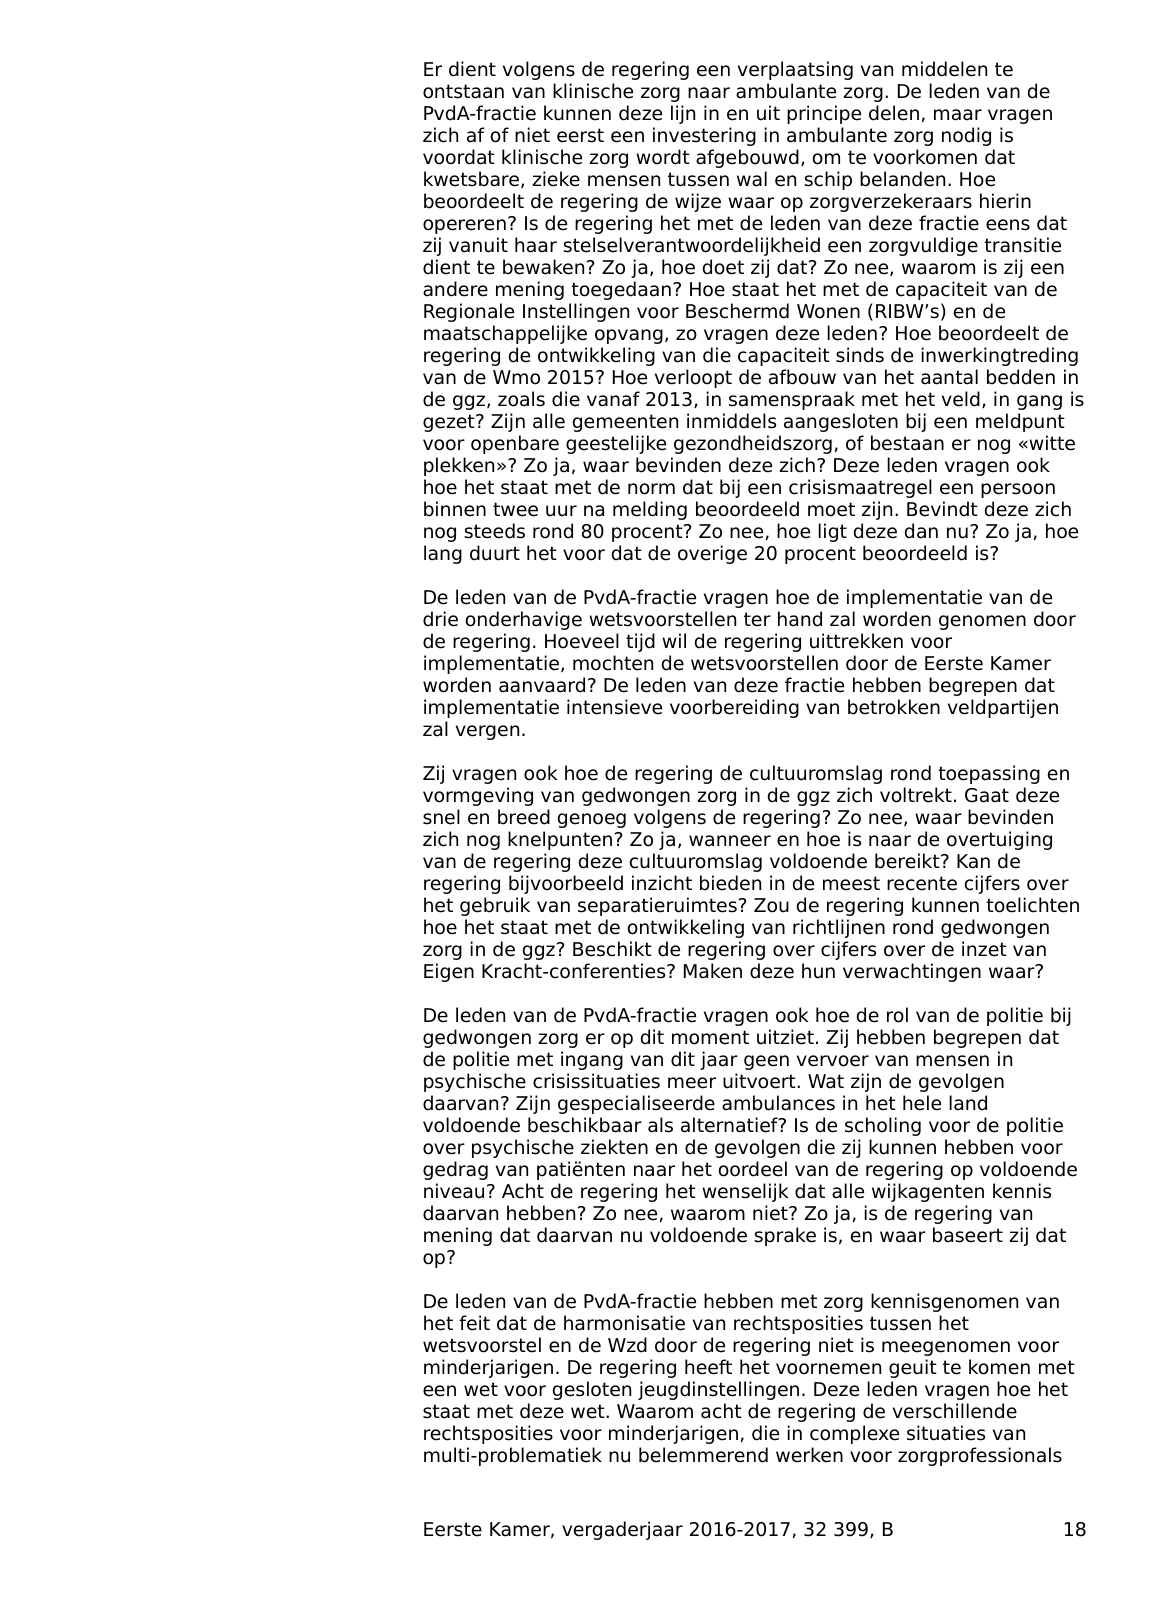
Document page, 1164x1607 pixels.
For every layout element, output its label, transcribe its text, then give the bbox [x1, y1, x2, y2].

text De leden van de PvdA-fractie vragen hoe de implementatie van de drie onderhavige wetsvoorstellen ter hand zal worden genomen door de regering. Hoeveel tijd wil de regering uittrekken voor implementatie, mochten de wetsvoorstellen door de Eerste Kamer worden aanvaard? De leden van deze fractie hebben begrepen dat implementatie intensieve voorbereiding van betrokken veldpartijen zal vergen. [422, 587, 1087, 741]
text Zij vragen ook hoe de regering de cultuuromslag rond toepassing en vormgeving van gedwongen zorg in de ggz zich voltrekt. Gaat deze snel en breed genoeg volgens de regering? Zo nee, waar bevinden zich nog knelpunten? Zo ja, wanneer en hoe is naar de overtuiging van de regering deze cultuuromslag voldoende bereikt? Kan de regering bijvoorbeeld inzicht bieden in de meest recente cijfers over het gebruik van separatieruimtes? Zou de regering kunnen toelichten hoe het staat met de ontwikkeling van richtlijnen rond gedwongen zorg in de ggz? Beschikt de regering over cijfers over de inzet van Eigen Kracht-conferenties? Maken deze hun verwachtingen waar? [422, 763, 1087, 983]
text De leden van de PvdA-fractie vragen ook hoe de rol van de politie bij gedwongen zorg er op dit moment uitziet. Zij hebben begrepen dat de politie met ingang van dit jaar geen vervoer van mensen in psychische crisissituaties meer uitvoert. Wat zijn de gevolgen daarvan? Zijn gespecialiseerde ambulances in het hele land voldoende beschikbaar als alternatief? Is de scholing voor de politie over psychische ziekten en de gevolgen die zij kunnen hebben voor gedrag van patiënten naar het oordeel van de regering op voldoende niveau? Acht de regering het wenselijk dat alle wijkagenten kennis daarvan hebben? Zo nee, waarom niet? Zo ja, is de regering van mening dat daarvan nu voldoende sprake is, en waar baseert zij dat op? [422, 1005, 1087, 1268]
text De leden van de PvdA-fractie hebben met zorg kennisgenomen van het feit dat de harmonisatie van rechtsposities tussen het wetsvoorstel en de Wzd door de regering niet is meegenomen voor minderjarigen. De regering heeft het voornemen geuit te komen met een wet voor gesloten jeugdinstellingen. Deze leden vragen hoe het staat met deze wet. Waarom acht de regering de verschillende rechtsposities voor minderjarigen, die in complexe situaties van multi-problematiek nu belemmerend werken voor zorgprofessionals [422, 1291, 1087, 1467]
text Er dient volgens de regering een verplaatsing van middelen te ontstaan van klinische zorg naar ambulante zorg. De leden van de PvdA-fractie kunnen deze lijn in en uit principe delen, maar vragen zich af of niet eerst een investering in ambulante zorg nodig is voordat klinische zorg wordt afgebouwd, om te voorkomen dat kwetsbare, zieke mensen tussen wal en schip belanden. Hoe beoordeelt de regering de wijze waar op zorgverzekeraars hierin opereren? Is de regering het met de leden van deze fractie eens dat zij vanuit haar stelselverantwoordelijkheid een zorgvuldige transitie dient te bewaken? Zo ja, hoe doet zij dat? Zo nee, waarom is zij een andere mening toegedaan? Hoe staat het met de capaciteit van de Regionale Instellingen voor Beschermd Wonen (RIBW’s) en de maatschappelijke opvang, zo vragen deze leden? Hoe beoordeelt de regering de ontwikkeling van die capaciteit sinds de inwerkingtreding van de Wmo 2015? Hoe verloopt de afbouw van het aantal bedden in de ggz, zoals die vanaf 2013, in samenspraak met het veld, in gang is gezet? Zijn alle gemeenten inmiddels aangesloten bij een meldpunt voor openbare geestelijke gezondheidszorg, of bestaan er nog «witte plekken»? Zo ja, waar bevinden deze zich? Deze leden vragen ook hoe het staat met de norm dat bij een crisismaatregel een persoon binnen twee uur na melding beoordeeld moet zijn. Bevindt deze zich nog steeds rond 80 procent? Zo nee, hoe ligt deze dan nu? Zo ja, hoe lang duurt het voor dat de overige 20 procent beoordeeld is? [422, 59, 1087, 564]
